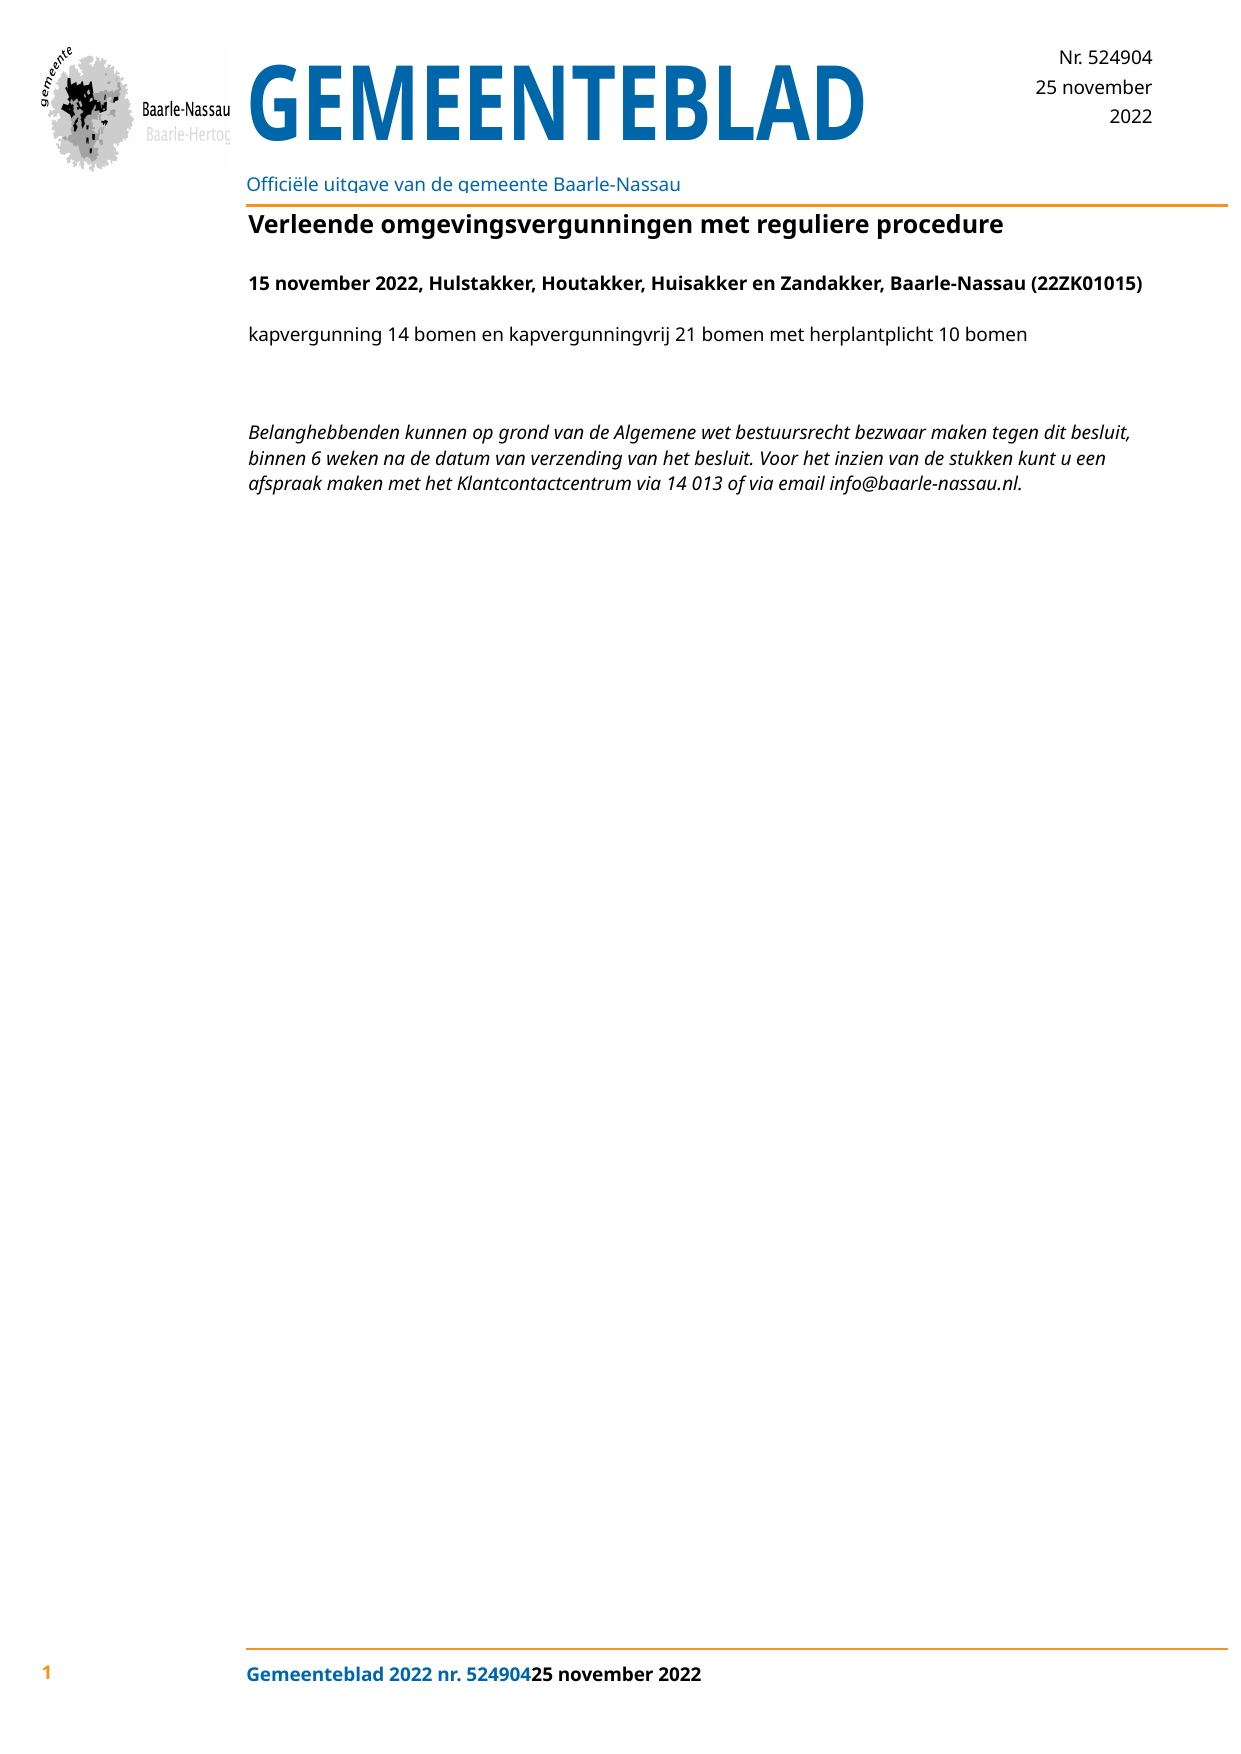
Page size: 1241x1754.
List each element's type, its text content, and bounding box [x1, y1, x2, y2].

text kapvergunning 14 bomen en kapvergunningvrij 21 bomen met herplantplicht 10 bomen [248, 321, 1152, 346]
text Belanghebbenden kunnen op grond van de Algemene wet bestuursrecht bezwaar maken tegen dit besluit, binnen 6 weken na de datum van verzending van het besluit. Voor het inzien van de stukken kunt u een afspraak maken met het Klantcontactcentrum via 14 013 of via email info@baarle-nassau.nl. [248, 419, 1152, 496]
text 15 november 2022, Hulstakker, Houtakker, Huisakker en Zandakker, Baarle-Nassau (22ZK01015) [248, 270, 1152, 296]
picture [41, 47, 231, 172]
text Verleende omgevingsvergunningen met reguliere procedure [248, 207, 1152, 241]
